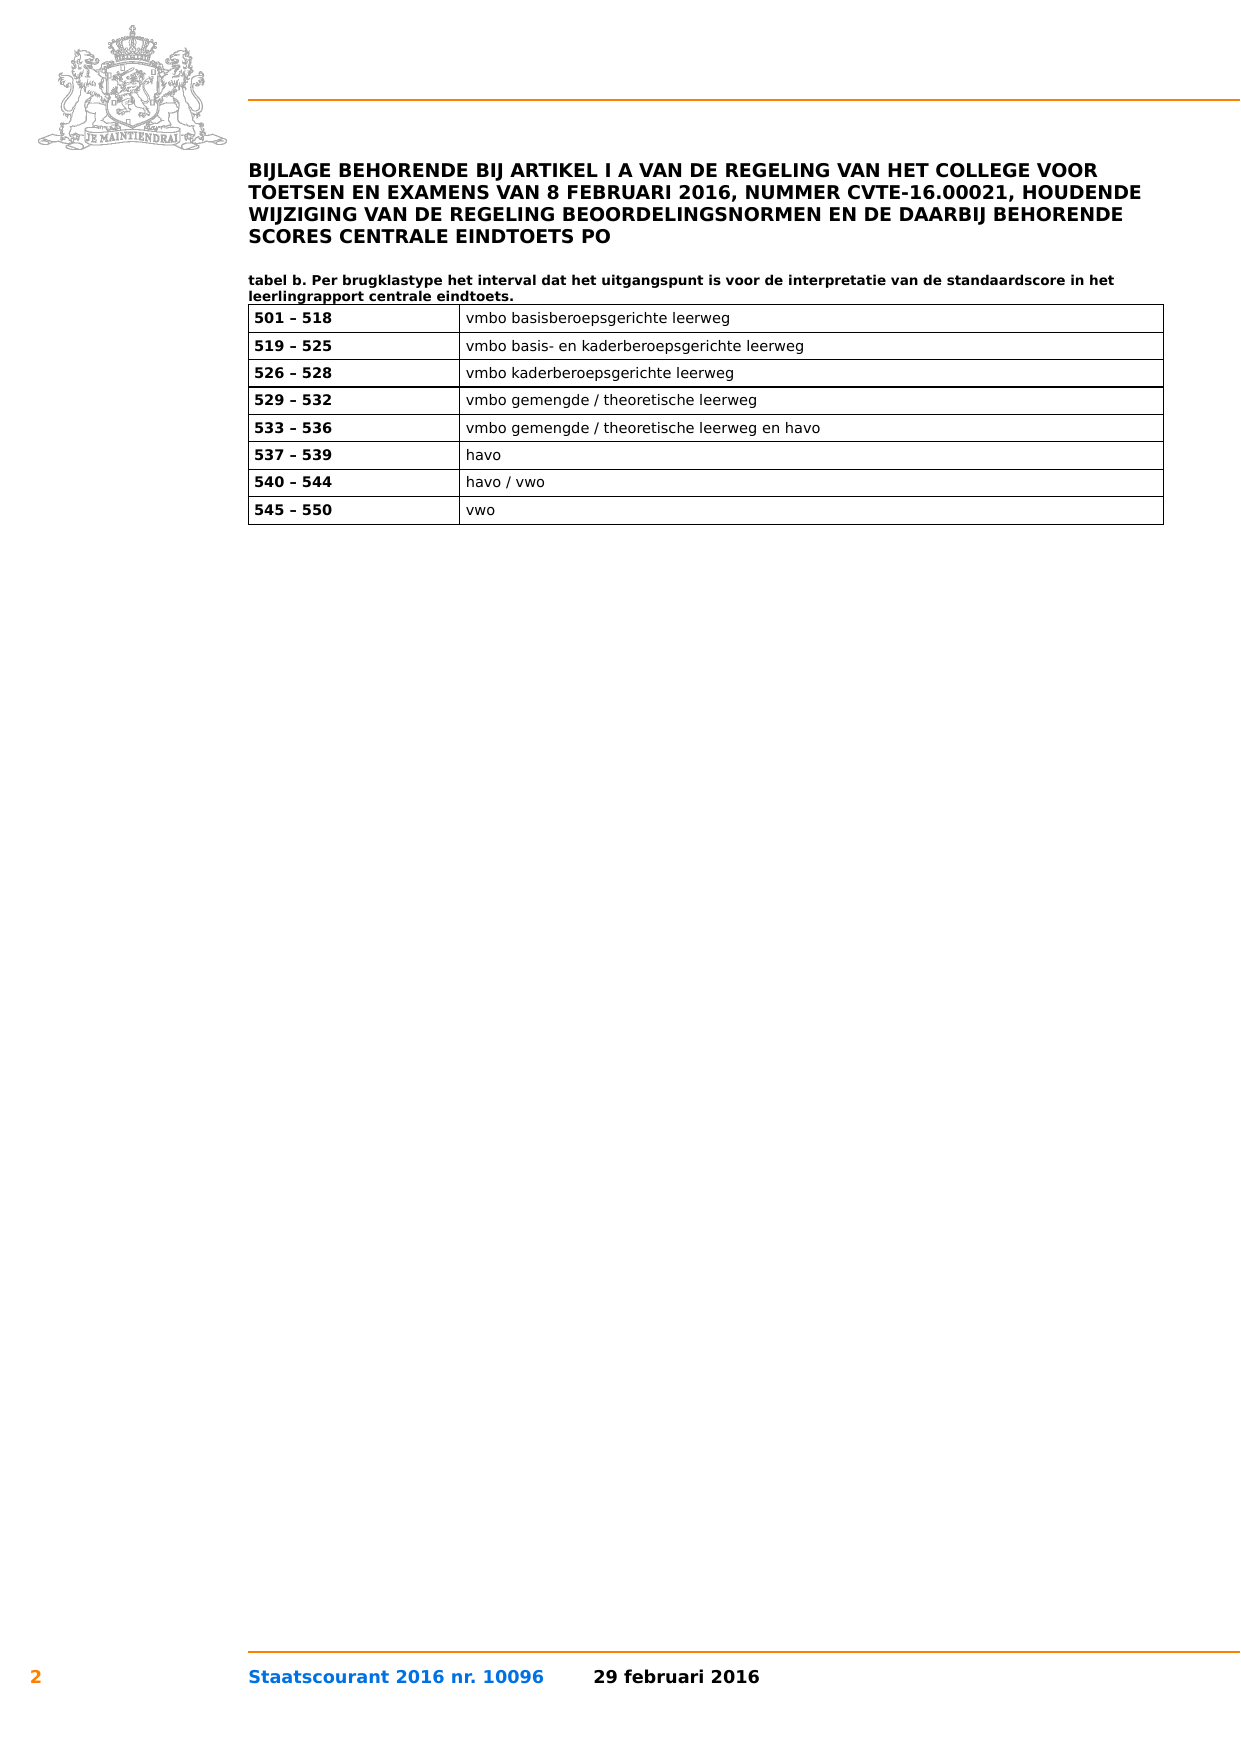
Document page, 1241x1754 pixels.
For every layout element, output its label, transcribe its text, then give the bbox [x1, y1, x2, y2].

table_cell 540 – 544 [249, 470, 459, 496]
table_cell havo [460, 442, 1163, 469]
table_cell vmbo kaderberoepsgerichte leerweg [460, 360, 1163, 386]
subtitle BIJLAGE BEHORENDE BIJ ARTIKEL I A VAN DE REGELING VAN HET COLLEGE VOOR TOETSEN EN EXAMENS VAN 8 FEBRUARI 2016, NUMMER CVTE-16.00021, HOUDENDE WIJZIGING VAN DE REGELING BEOORDELINGSNORMEN EN DE DAARBIJ BEHORENDE SCORES CENTRALE EINDTOETS PO [248, 160, 1163, 248]
table_cell 545 – 550 [249, 497, 459, 523]
table_cell 533 – 536 [249, 415, 459, 441]
table_cell 537 – 539 [249, 442, 459, 469]
table_cell vmbo gemengde / theoretische leerweg en havo [460, 415, 1163, 441]
table_cell vwo [460, 497, 1163, 523]
table_header tabel b. Per brugklastype het interval dat het uitgangspunt is voor de interpretatie van de standaardscore in het leerlingrapport centrale eindtoets. [248, 273, 1163, 304]
table_cell 519 – 525 [249, 333, 459, 359]
table_cell 501 – 518 [249, 305, 459, 332]
table_cell vmbo gemengde / theoretische leerweg [460, 388, 1163, 414]
table_cell vmbo basis- en kaderberoepsgerichte leerweg [460, 333, 1163, 359]
table_cell 526 – 528 [249, 360, 459, 386]
table_cell vmbo basisberoepsgerichte leerweg [460, 305, 1163, 332]
picture [38, 25, 227, 150]
table_cell 529 – 532 [249, 388, 459, 414]
table_cell havo / vwo [460, 470, 1163, 496]
